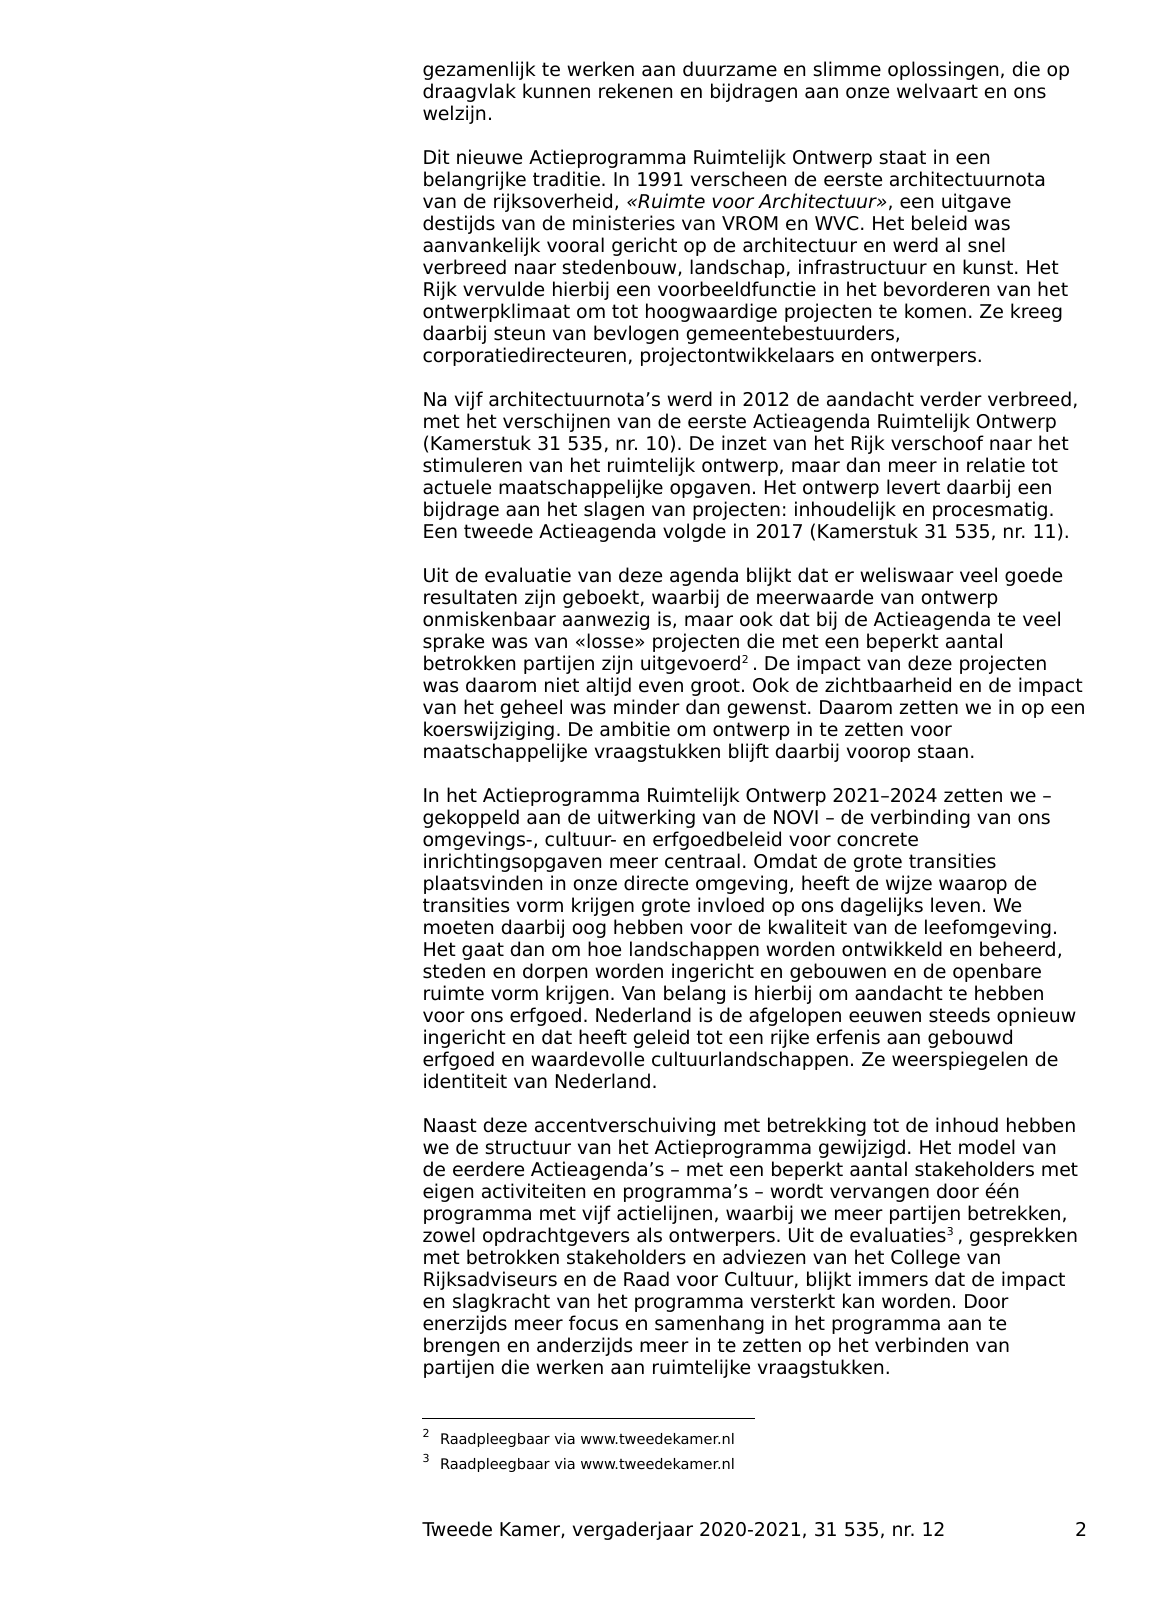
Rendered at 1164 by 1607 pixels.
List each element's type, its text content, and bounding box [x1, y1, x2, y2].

text Raadpleegbaar via www.tweedekamer.nl [422, 1427, 1087, 1449]
text Na vijf architectuurnota’s werd in 2012 de aandacht verder verbreed, met het verschijnen van de eerste Actieagenda Ruimtelijk Ontwerp (Kamerstuk 31 535, nr. 10). De inzet van het Rijk verschoof naar het stimuleren van het ruimtelijk ontwerp, maar dan meer in relatie tot actuele maatschappelijke opgaven. Het ontwerp levert daarbij een bijdrage aan het slagen van projecten: inhoudelijk en procesmatig. Een tweede Actieagenda volgde in 2017 (Kamerstuk 31 535, nr. 11). [422, 389, 1087, 543]
text Naast deze accentverschuiving met betrekking tot de inhoud hebben we de structuur van het Actieprogramma gewijzigd. Het model van de eerdere Actieagenda’s – met een beperkt aantal stakeholders met eigen activiteiten en programma’s – wordt vervangen door één programma met vijf actielijnen, waarbij we meer partijen betrekken, zowel opdrachtgevers als ontwerpers. Uit de evaluaties, gesprekken met betrokken stakeholders en adviezen van het College van Rijksadviseurs en de Raad voor Cultuur, blijkt immers dat de impact en slagkracht van het programma versterkt kan worden. Door enerzijds meer focus en samenhang in het programma aan te brengen en anderzijds meer in te zetten op het verbinden van partijen die werken aan ruimtelijke vraagstukken. [422, 1115, 1087, 1379]
text Dit nieuwe Actieprogramma Ruimtelijk Ontwerp staat in een belangrijke traditie. In 1991 verscheen de eerste architectuurnota van de rijksoverheid, «Ruimte voor Architectuur», een uitgave destijds van de ministeries van VROM en WVC. Het beleid was aanvankelijk vooral gericht op de architectuur en werd al snel verbreed naar stedenbouw, landschap, infrastructuur en kunst. Het Rijk vervulde hierbij een voorbeeldfunctie in het bevorderen van het ontwerpklimaat om tot hoogwaardige projecten te komen. Ze kreeg daarbij steun van bevlogen gemeentebestuurders, corporatiedirecteuren, projectontwikkelaars en ontwerpers. [422, 147, 1087, 367]
text Raadpleegbaar via www.tweedekamer.nl [422, 1452, 1087, 1474]
text gezamenlijk te werken aan duurzame en slimme oplossingen, die op draagvlak kunnen rekenen en bijdragen aan onze welvaart en ons welzijn. [422, 59, 1087, 125]
text In het Actieprogramma Ruimtelijk Ontwerp 2021–2024 zetten we – gekoppeld aan de uitwerking van de NOVI – de verbinding van ons omgevings-, cultuur- en erfgoedbeleid voor concrete inrichtingsopgaven meer centraal. Omdat de grote transities plaatsvinden in onze directe omgeving, heeft de wijze waarop de transities vorm krijgen grote invloed op ons dagelijks leven. We moeten daarbij oog hebben voor de kwaliteit van de leefomgeving. Het gaat dan om hoe landschappen worden ontwikkeld en beheerd, steden en dorpen worden ingericht en gebouwen en de openbare ruimte vorm krijgen. Van belang is hierbij om aandacht te hebben voor ons erfgoed. Nederland is de afgelopen eeuwen steeds opnieuw ingericht en dat heeft geleid tot een rijke erfenis aan gebouwd erfgoed en waardevolle cultuurlandschappen. Ze weerspiegelen de identiteit van Nederland. [422, 785, 1087, 1093]
text Uit de evaluatie van deze agenda blijkt dat er weliswaar veel goede resultaten zijn geboekt, waarbij de meerwaarde van ontwerp onmiskenbaar aanwezig is, maar ook dat bij de Actieagenda te veel sprake was van «losse» projecten die met een beperkt aantal betrokken partijen zijn uitgevoerd. De impact van deze projecten was daarom niet altijd even groot. Ook de zichtbaarheid en de impact van het geheel was minder dan gewenst. Daarom zetten we in op een koerswijziging. De ambitie om ontwerp in te zetten voor maatschappelijke vraagstukken blijft daarbij voorop staan. [422, 565, 1087, 763]
